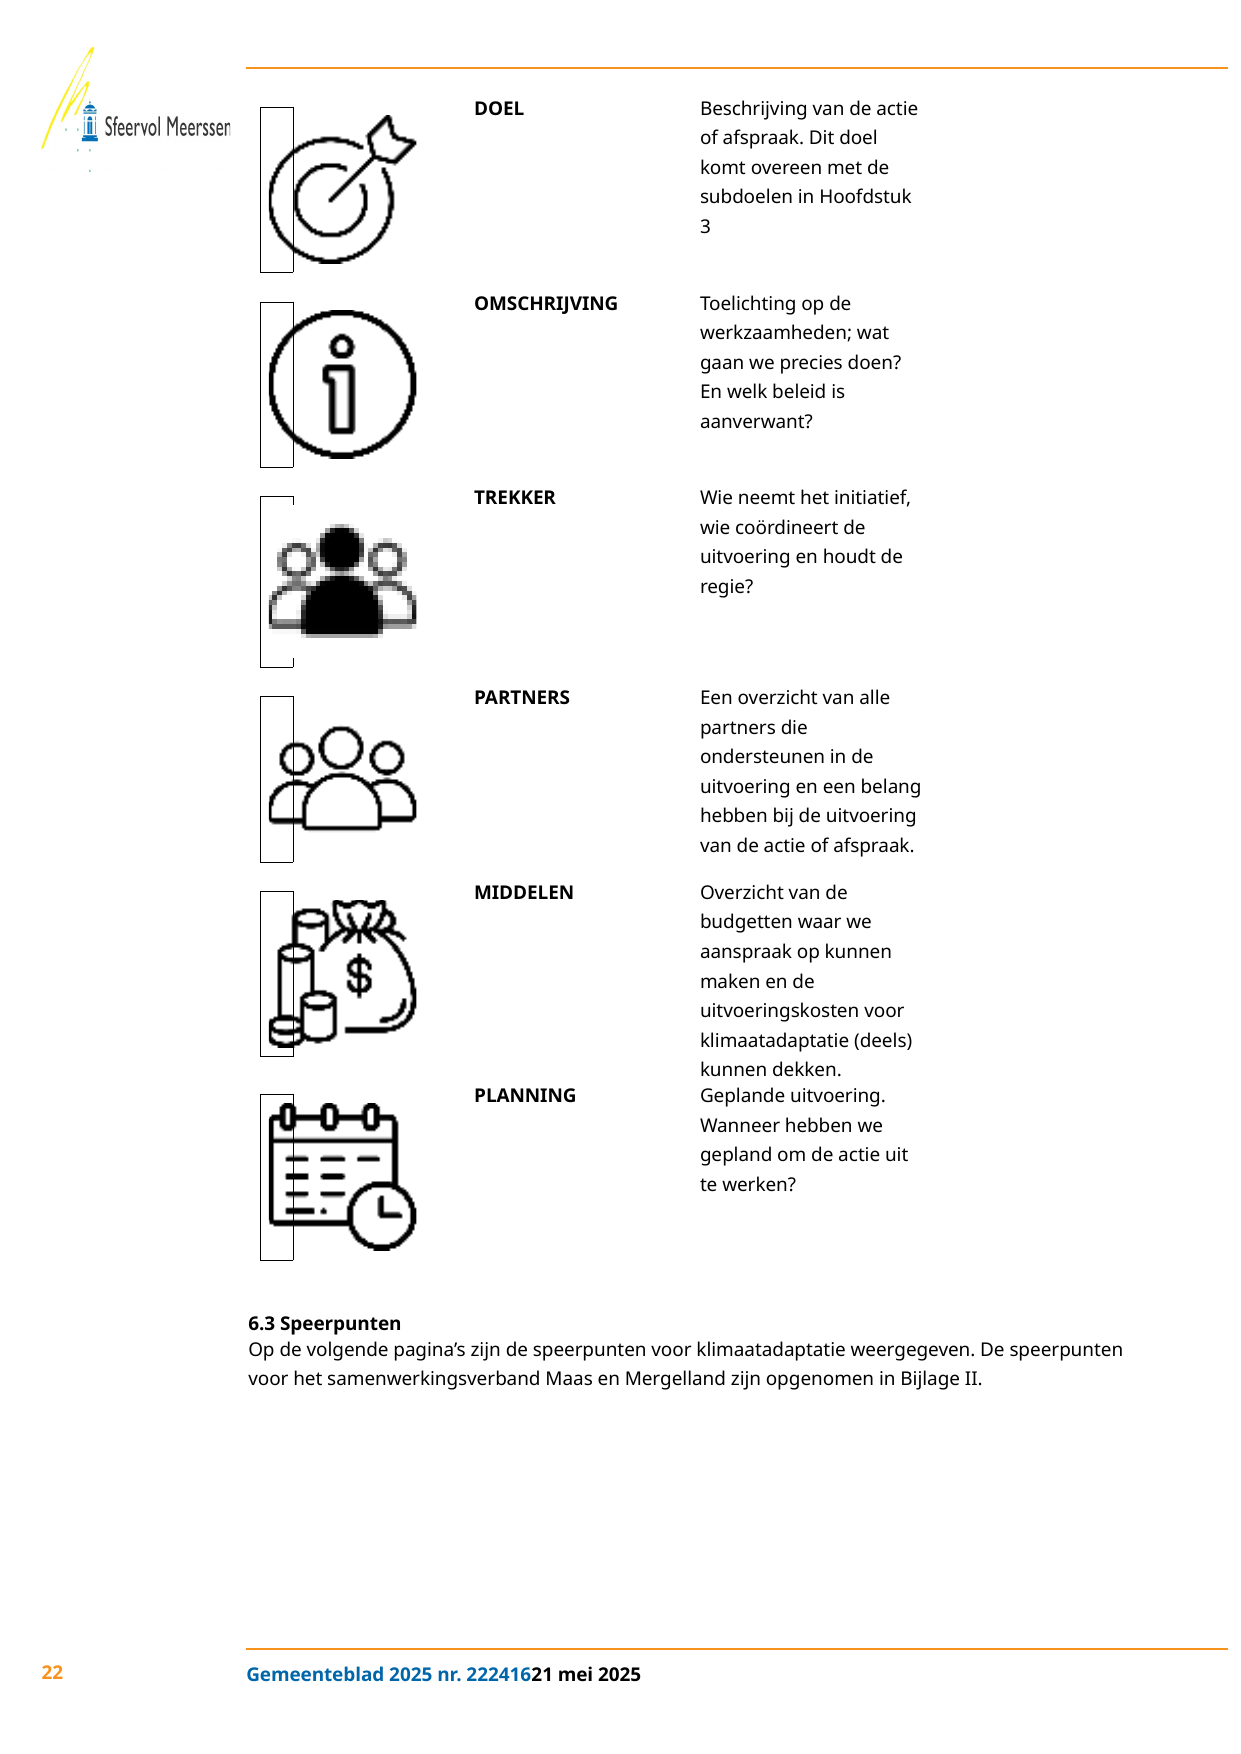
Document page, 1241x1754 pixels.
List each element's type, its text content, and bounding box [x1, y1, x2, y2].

text 6.3 Speerpunten [248, 1310, 1152, 1336]
table_cell Overzicht van de budgetten waar we aanspraak op kunnen maken en de uitvoeringskosten voor klimaatadaptatie (deels) kunnen dekken. [700, 879, 926, 1082]
table_cell Beschrijving van de actie of afspraak. Dit doel komt overeen met de subdoelen in Hoofdstuk 3 [700, 95, 926, 290]
picture [268, 505, 417, 658]
table_cell Toelichting op de werkzaamheden; wat gaan we precies doen? En welk beleid is aanverwant? [700, 290, 926, 484]
picture [268, 115, 417, 264]
table_cell [248, 95, 474, 290]
table_cell [248, 684, 474, 879]
table_cell PARTNERS [474, 684, 700, 879]
table_cell PLANNING [474, 1083, 700, 1277]
table_cell Geplande uitvoering. Wanneer hebben we gepland om de actie uit te werken? [700, 1083, 926, 1277]
picture [41, 47, 231, 172]
table_cell [248, 485, 474, 684]
table_cell Een overzicht van alle partners die ondersteunen in de uitvoering en een belang hebben bij de uitvoering van de actie of afspraak. [700, 684, 926, 879]
picture [268, 705, 417, 853]
table_cell TREKKER [474, 485, 700, 684]
table_cell [248, 879, 474, 1082]
picture [268, 310, 417, 459]
text Op de volgende pagina’s zijn de speerpunten voor klimaatadaptatie weergegeven. De speerpunten voor het samenwerkingsverband Maas en Mergelland zijn opgenomen in Bijlage II. [248, 1336, 1152, 1391]
table_cell Wie neemt het initiatief, wie coördineert de uitvoering en houdt de regie? [700, 485, 926, 684]
table_cell [248, 1083, 474, 1277]
table_cell [248, 290, 474, 484]
table_cell OMSCHRIJVING [474, 290, 700, 484]
table_cell MIDDELEN [474, 879, 700, 1082]
table_cell DOEL [474, 95, 700, 290]
picture [268, 900, 417, 1048]
picture [268, 1103, 417, 1251]
